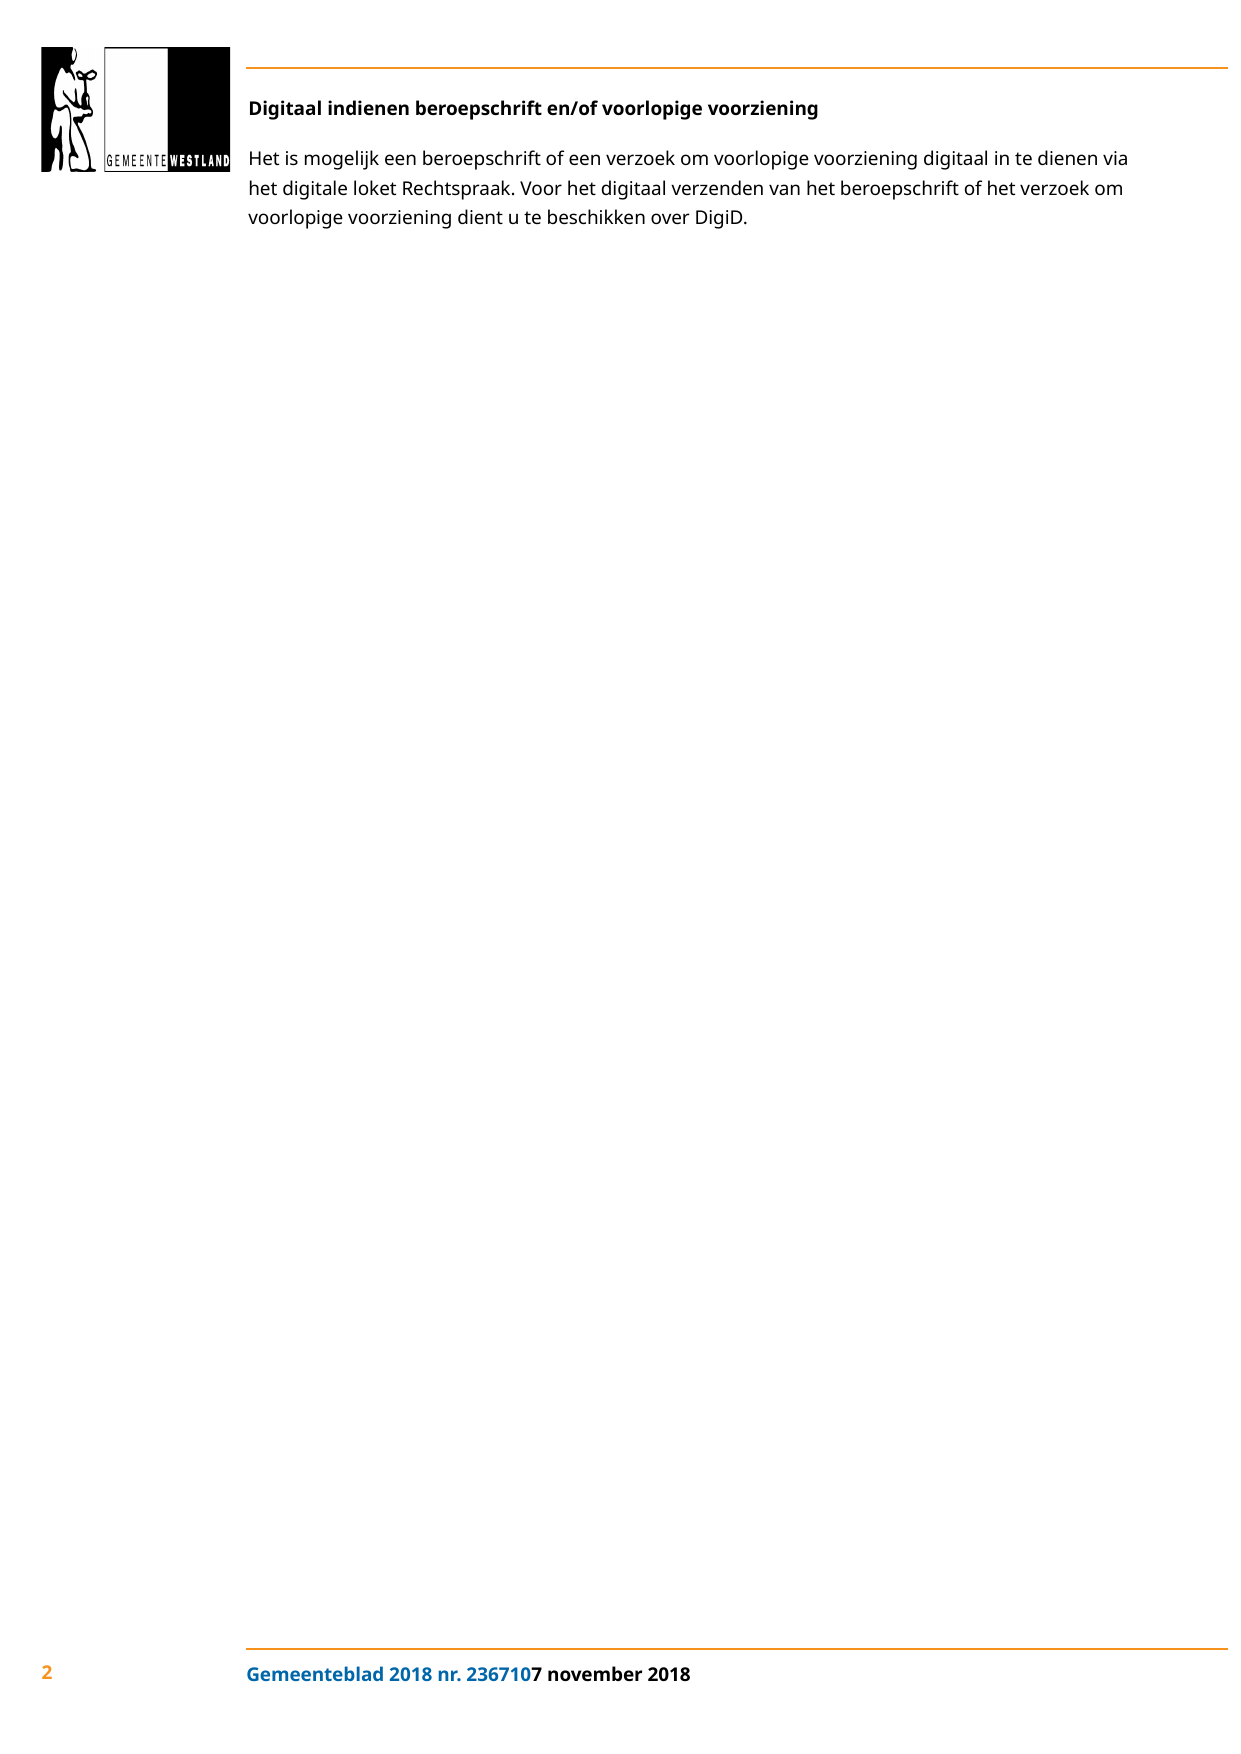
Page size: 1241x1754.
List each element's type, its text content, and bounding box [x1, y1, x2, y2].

text Het is mogelijk een beroepschrift of een verzoek om voorlopige voorziening digitaal in te dienen via het digitale loket Rechtspraak. Voor het digitaal verzenden van het beroepschrift of het verzoek om voorlopige voorziening dient u te beschikken over DigiD. [248, 145, 1152, 230]
picture [41, 47, 231, 172]
text Digitaal indienen beroepschrift en/of voorlopige voorziening [248, 95, 1152, 121]
